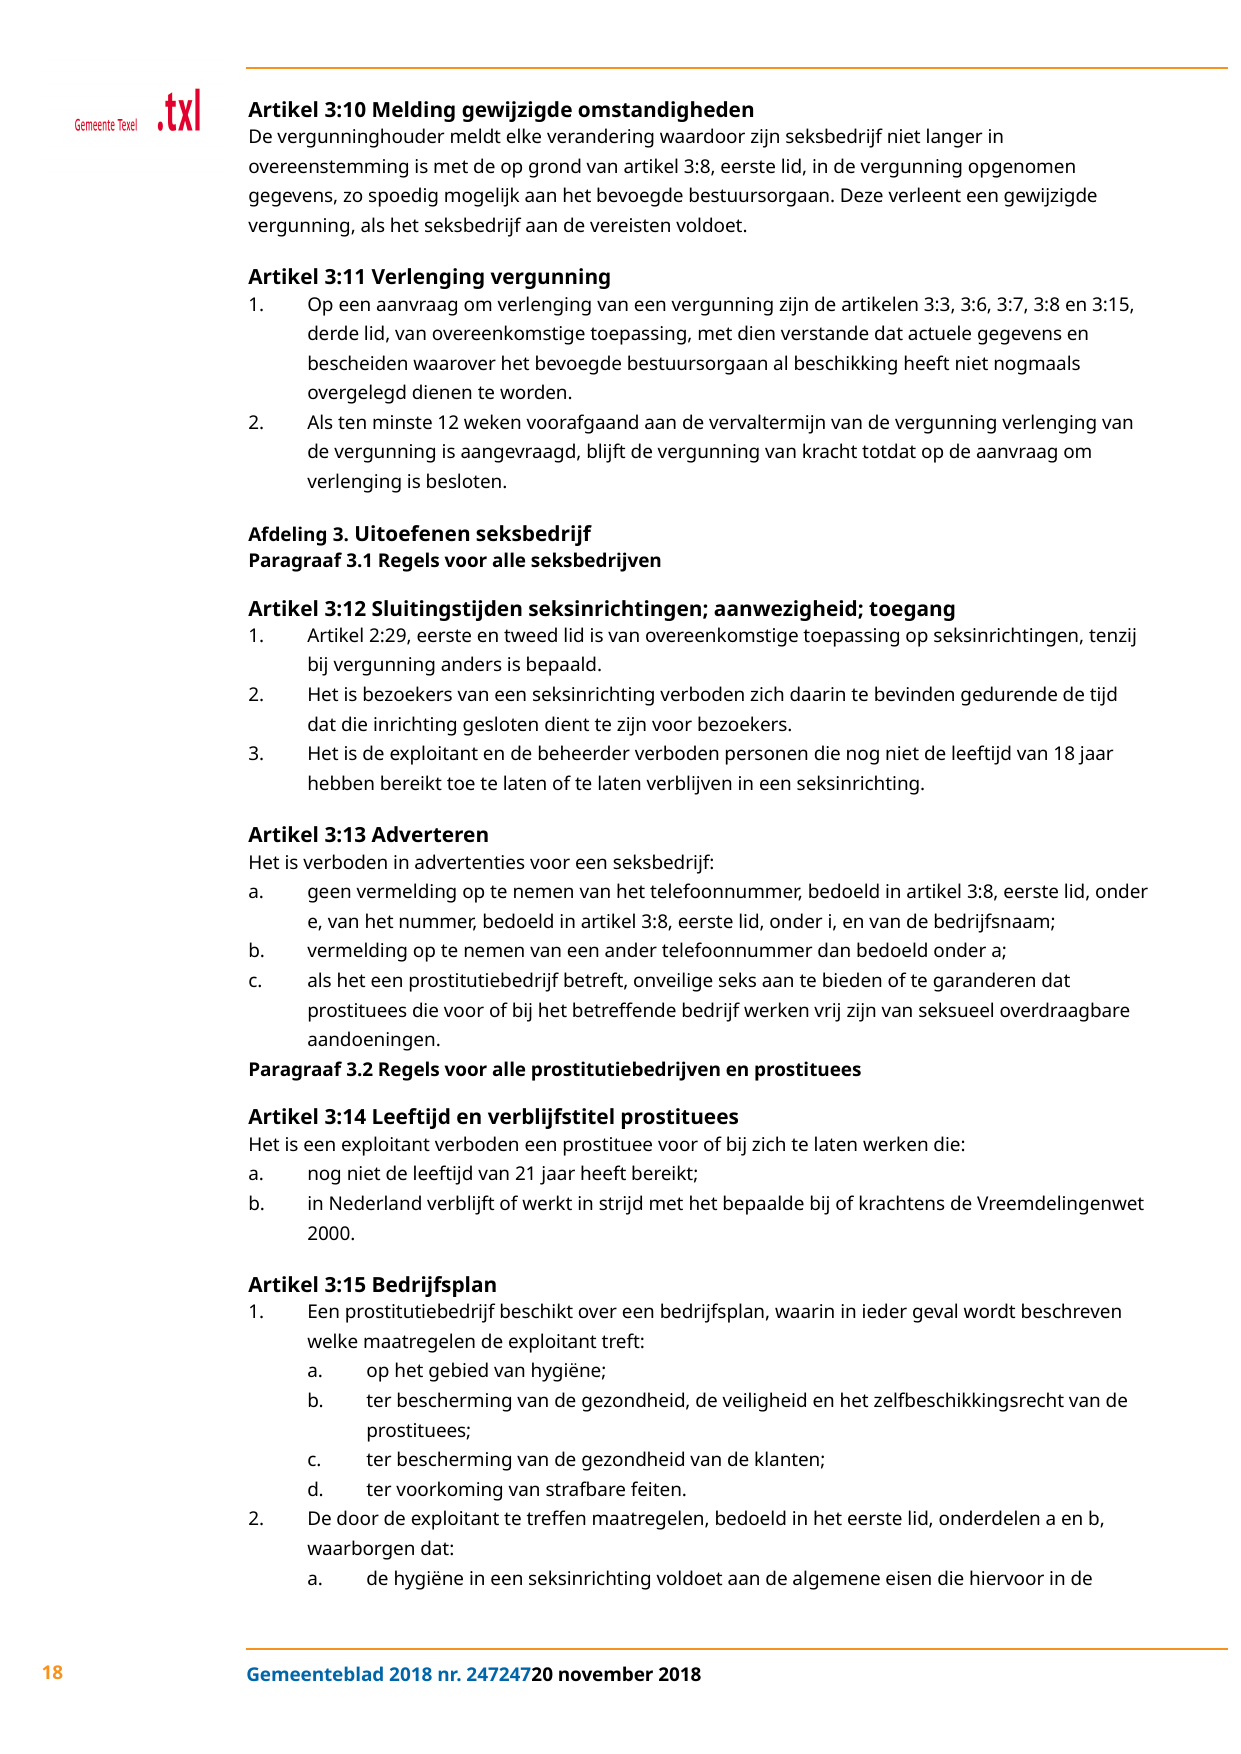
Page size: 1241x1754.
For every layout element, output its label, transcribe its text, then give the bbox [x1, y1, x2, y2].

list Het is bezoekers van een seksinrichting verboden zich daarin te bevinden gedurende de tijd dat die inrichting gesloten dient te zijn voor bezoekers. [248, 681, 1152, 737]
text Artikel 3:15 Bedrijfsplan [248, 1270, 1152, 1298]
list op het gebied van hygiëne; [307, 1358, 1152, 1383]
list Een prostitutiebedrijf beschikt over een bedrijfsplan, waarin in ieder geval wordt beschreven welke maatregelen de exploitant treft: [248, 1298, 1152, 1354]
text Artikel 3:12 Sluitingstijden seksinrichtingen; aanwezigheid; toegang [248, 594, 1152, 622]
text Artikel 3:10 Melding gewijzigde omstandigheden [248, 95, 1152, 123]
text De vergunninghouder meldt elke verandering waardoor zijn seksbedrijf niet langer in overeenstemming is met de op grond van artikel 3:8, eerste lid, in de vergunning opgenomen gegevens, zo spoedig mogelijk aan het bevoegde bestuursorgaan. Deze verleent een gewijzigde vergunning, als het seksbedrijf aan de vereisten voldoet. [248, 123, 1152, 238]
list in Nederland verblijft of werkt in strijd met het bepaalde bij of krachtens de Vreemdelingenwet 2000. [248, 1190, 1152, 1245]
picture [41, 47, 231, 172]
text Het is een exploitant verboden een prostituee voor of bij zich te laten werken die: [248, 1131, 1152, 1157]
text Artikel 3:11 Verlenging vergunning [248, 262, 1152, 291]
list de hygiëne in een seksinrichting voldoet aan de algemene eisen die hiervoor in de [307, 1565, 1152, 1591]
text Paragraaf 3.2 Regels voor alle prostitutiebedrijven en prostituees [248, 1056, 1152, 1082]
list ter voorkoming van strafbare feiten. [307, 1476, 1152, 1502]
list als het een prostitutiebedrijf betreft, onveilige seks aan te bieden of te garanderen dat prostituees die voor of bij het betreffende bedrijf werken vrij zijn van seksueel overdraagbare aandoeningen. [248, 967, 1152, 1052]
list De door de exploitant te treffen maatregelen, bedoeld in het eerste lid, onderdelen a en b, waarborgen dat: [248, 1506, 1152, 1561]
list vermelding op te nemen van een ander telefoonnummer dan bedoeld onder a; [248, 938, 1152, 963]
list Als ten minste 12 weken voorafgaand aan de vervaltermijn van de vergunning verlenging van de vergunning is aangevraagd, blijft de vergunning van kracht totdat op de aanvraag om verlenging is besloten. [248, 409, 1152, 494]
text Artikel 3:13 Adverteren [248, 820, 1152, 849]
text Afdeling 3. Uitoefenen seksbedrijf [248, 519, 1152, 547]
list nog niet de leeftijd van 21 jaar heeft bereikt; [248, 1161, 1152, 1186]
list Op een aanvraag om verlenging van een vergunning zijn de artikelen 3:3, 3:6, 3:7, 3:8 en 3:15, derde lid, van overeenkomstige toepassing, met dien verstande dat actuele gegevens en bescheiden waarover het bevoegde bestuursorgaan al beschikking heeft niet nogmaals overgelegd dienen te worden. [248, 291, 1152, 405]
text Artikel 3:14 Leeftijd en verblijfstitel prostituees [248, 1102, 1152, 1131]
list Het is de exploitant en de beheerder verboden personen die nog niet de leeftijd van 18 jaar hebben bereikt toe te laten of te laten verblijven in een seksinrichting. [248, 740, 1152, 796]
list ter bescherming van de gezondheid, de veiligheid en het zelfbeschikkingsrecht van de prostituees; [307, 1387, 1152, 1443]
text Paragraaf 3.1 Regels voor alle seksbedrijven [248, 547, 1152, 573]
list geen vermelding op te nemen van het telefoonnummer, bedoeld in artikel 3:8, eerste lid, onder e, van het nummer, bedoeld in artikel 3:8, eerste lid, onder i, en van de bedrijfsnaam; [248, 878, 1152, 934]
text Het is verboden in advertenties voor een seksbedrijf: [248, 849, 1152, 874]
list Artikel 2:29, eerste en tweed lid is van overeenkomstige toepassing op seksinrichtingen, tenzij bij vergunning anders is bepaald. [248, 622, 1152, 677]
list ter bescherming van de gezondheid van de klanten; [307, 1446, 1152, 1472]
